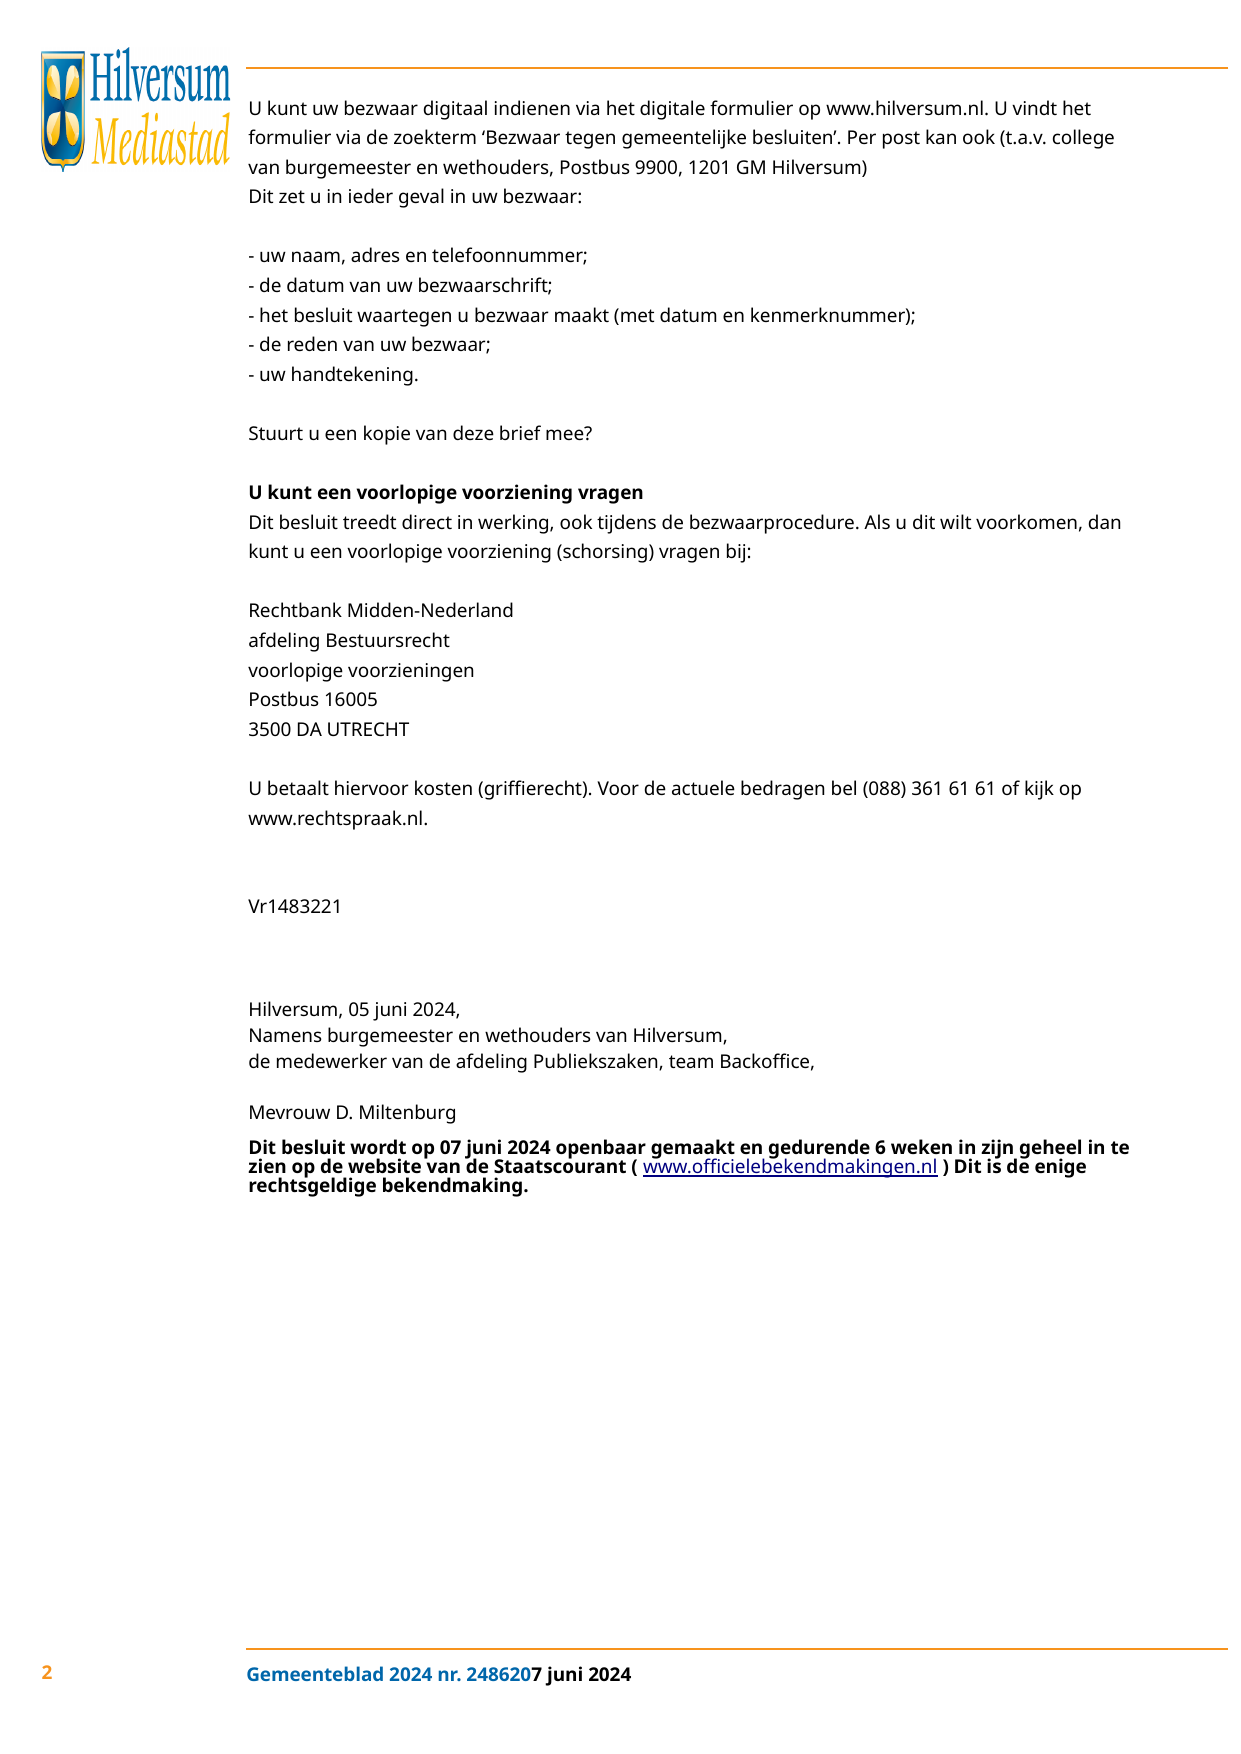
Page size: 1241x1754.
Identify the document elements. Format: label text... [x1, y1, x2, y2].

text Mevrouw D. Miltenburg [248, 1099, 1152, 1125]
text - uw handtekening. [248, 361, 1152, 387]
text - het besluit waartegen u bezwaar maakt (met datum en kenmerknummer); [248, 302, 1152, 328]
text - de datum van uw bezwaarschrift; [248, 272, 1152, 298]
text Postbus 16005 [248, 686, 1152, 712]
text Dit besluit wordt op 07 juni 2024 openbaar gemaakt en gedurende 6 weken in zijn geheel in te zien op de website van de Staatscourant ( www.officielebekendmakingen.nl ) Dit is de enige rechtsgeldige bekendmaking. [248, 1139, 1152, 1197]
text Stuurt u een kopie van deze brief mee? [248, 420, 1152, 446]
text de medewerker van de afdeling Publiekszaken, team Backoffice, [248, 1048, 1152, 1074]
text Dit zet u in ieder geval in uw bezwaar: [248, 183, 1152, 209]
text - uw naam, adres en telefoonnummer; [248, 243, 1152, 268]
text Vr1483221 [248, 893, 1152, 919]
text U kunt een voorlopige voorziening vragen [248, 479, 1152, 505]
text Hilversum, 05 juni 2024, [248, 997, 1152, 1022]
text U betaalt hiervoor kosten (griffierecht). Voor de actuele bedragen bel (088) 361 61 61 of kijk op www.rechtspraak.nl. [248, 775, 1152, 831]
text Namens burgemeester en wethouders van Hilversum, [248, 1022, 1152, 1048]
text voorlopige voorzieningen [248, 657, 1152, 683]
text 3500 DA UTRECHT [248, 716, 1152, 742]
text - de reden van uw bezwaar; [248, 331, 1152, 357]
text U kunt uw bezwaar digitaal indienen via het digitale formulier op www.hilversum.nl. U vindt het formulier via de zoekterm ‘Bezwaar tegen gemeentelijke besluiten’. Per post kan ook (t.a.v. college van burgemeester en wethouders, Postbus 9900, 1201 GM Hilversum) [248, 95, 1152, 180]
picture [41, 47, 231, 172]
text Dit besluit treedt direct in werking, ook tijdens de bezwaarprocedure. Als u dit wilt voorkomen, dan kunt u een voorlopige voorziening (schorsing) vragen bij: [248, 509, 1152, 564]
text afdeling Bestuursrecht [248, 627, 1152, 653]
text Rechtbank Midden-Nederland [248, 598, 1152, 623]
